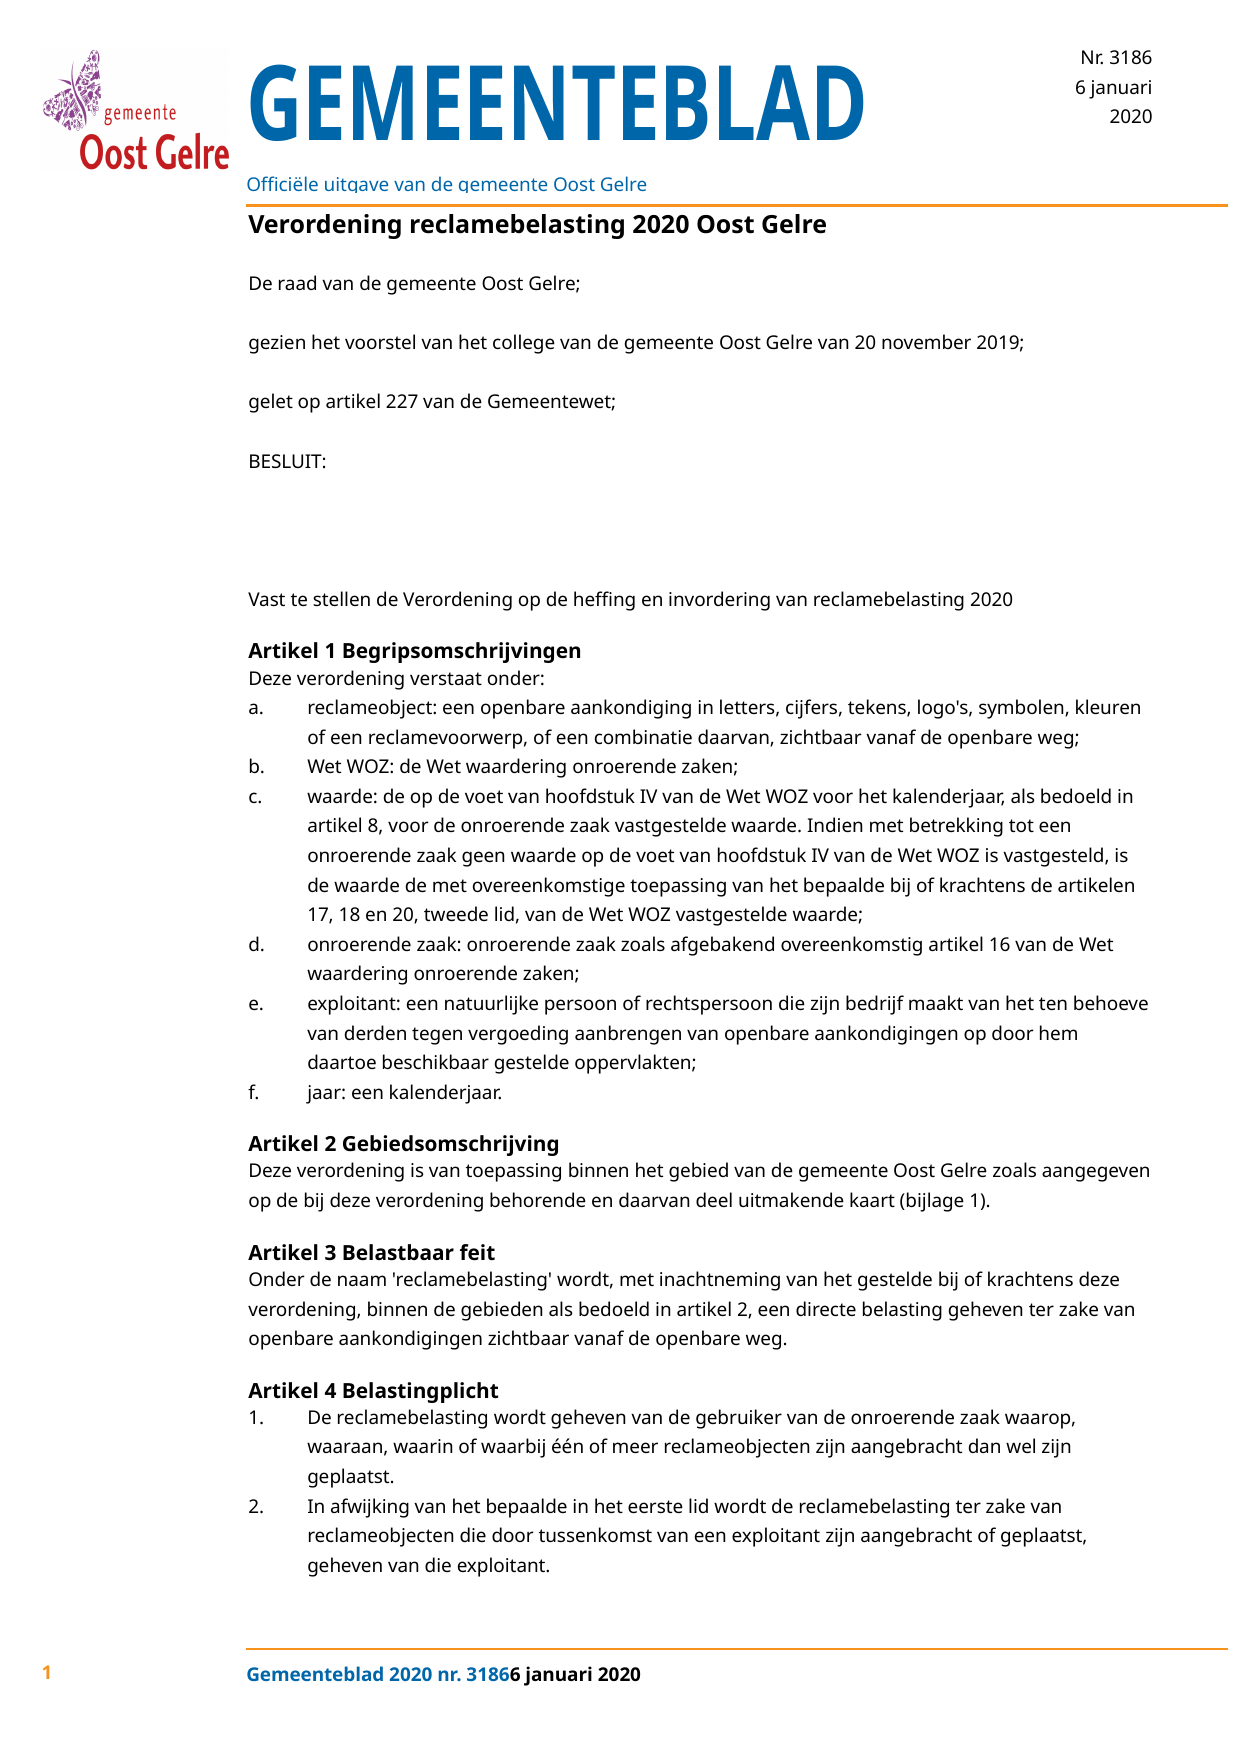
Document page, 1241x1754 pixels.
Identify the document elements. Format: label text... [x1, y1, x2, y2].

picture [41, 47, 231, 172]
list waarde: de op de voet van hoofdstuk IV van de Wet WOZ voor het kalenderjaar, als bedoeld in artikel 8, voor de onroerende zaak vastgestelde waarde. Indien met betrekking tot een onroerende zaak geen waarde op de voet van hoofdstuk IV van de Wet WOZ is vastgesteld, is de waarde de met overeenkomstige toepassing van het bepaalde bij of krachtens de artikelen 17, 18 en 20, tweede lid, van de Wet WOZ vastgestelde waarde; [248, 783, 1152, 927]
text Artikel 3 Belastbaar feit [248, 1238, 1152, 1266]
text Artikel 4 Belastingplicht [248, 1376, 1152, 1404]
text Deze verordening verstaat onder: [248, 665, 1152, 690]
text De raad van de gemeente Oost Gelre; [248, 270, 1152, 296]
list jaar: een kalenderjaar. [248, 1079, 1152, 1104]
list onroerende zaak: onroerende zaak zoals afgebakend overeenkomstig artikel 16 van de Wet waardering onroerende zaken; [248, 931, 1152, 986]
list Wet WOZ: de Wet waardering onroerende zaken; [248, 753, 1152, 779]
list reclameobject: een openbare aankondiging in letters, cijfers, tekens, logo's, symbolen, kleuren of een reclamevoorwerp, of een combinatie daarvan, zichtbaar vanaf de openbare weg; [248, 694, 1152, 749]
text BESLUIT: [248, 448, 1152, 473]
list De reclamebelasting wordt geheven van de gebruiker van de onroerende zaak waarop, waaraan, waarin of waarbij één of meer reclameobjecten zijn aangebracht dan wel zijn geplaatst. [248, 1404, 1152, 1489]
list exploitant: een natuurlijke persoon of rechtspersoon die zijn bedrijf maakt van het ten behoeve van derden tegen vergoeding aanbrengen van openbare aankondigingen op door hem daartoe beschikbaar gestelde oppervlakten; [248, 990, 1152, 1075]
text Deze verordening is van toepassing binnen het gebied van de gemeente Oost Gelre zoals aangegeven op de bij deze verordening behorende en daarvan deel uitmakende kaart (bijlage 1). [248, 1158, 1152, 1213]
text Artikel 1 Begripsomschrijvingen [248, 636, 1152, 665]
text Verordening reclamebelasting 2020 Oost Gelre [248, 207, 1152, 241]
text gezien het voorstel van het college van de gemeente Oost Gelre van 20 november 2019; [248, 329, 1152, 355]
text gelet op artikel 227 van de Gemeentewet; [248, 389, 1152, 414]
text Onder de naam 'reclamebelasting' wordt, met inachtneming van het gestelde bij of krachtens deze verordening, binnen de gebieden als bedoeld in artikel 2, een directe belasting geheven ter zake van openbare aankondigingen zichtbaar vanaf de openbare weg. [248, 1266, 1152, 1351]
list In afwijking van het bepaalde in het eerste lid wordt de reclamebelasting ter zake van reclameobjecten die door tussenkomst van een exploitant zijn aangebracht of geplaatst, geheven van die exploitant. [248, 1493, 1152, 1578]
text Vast te stellen de Verordening op de heffing en invordering van reclamebelasting 2020 [248, 586, 1152, 612]
text Artikel 2 Gebiedsomschrijving [248, 1129, 1152, 1158]
